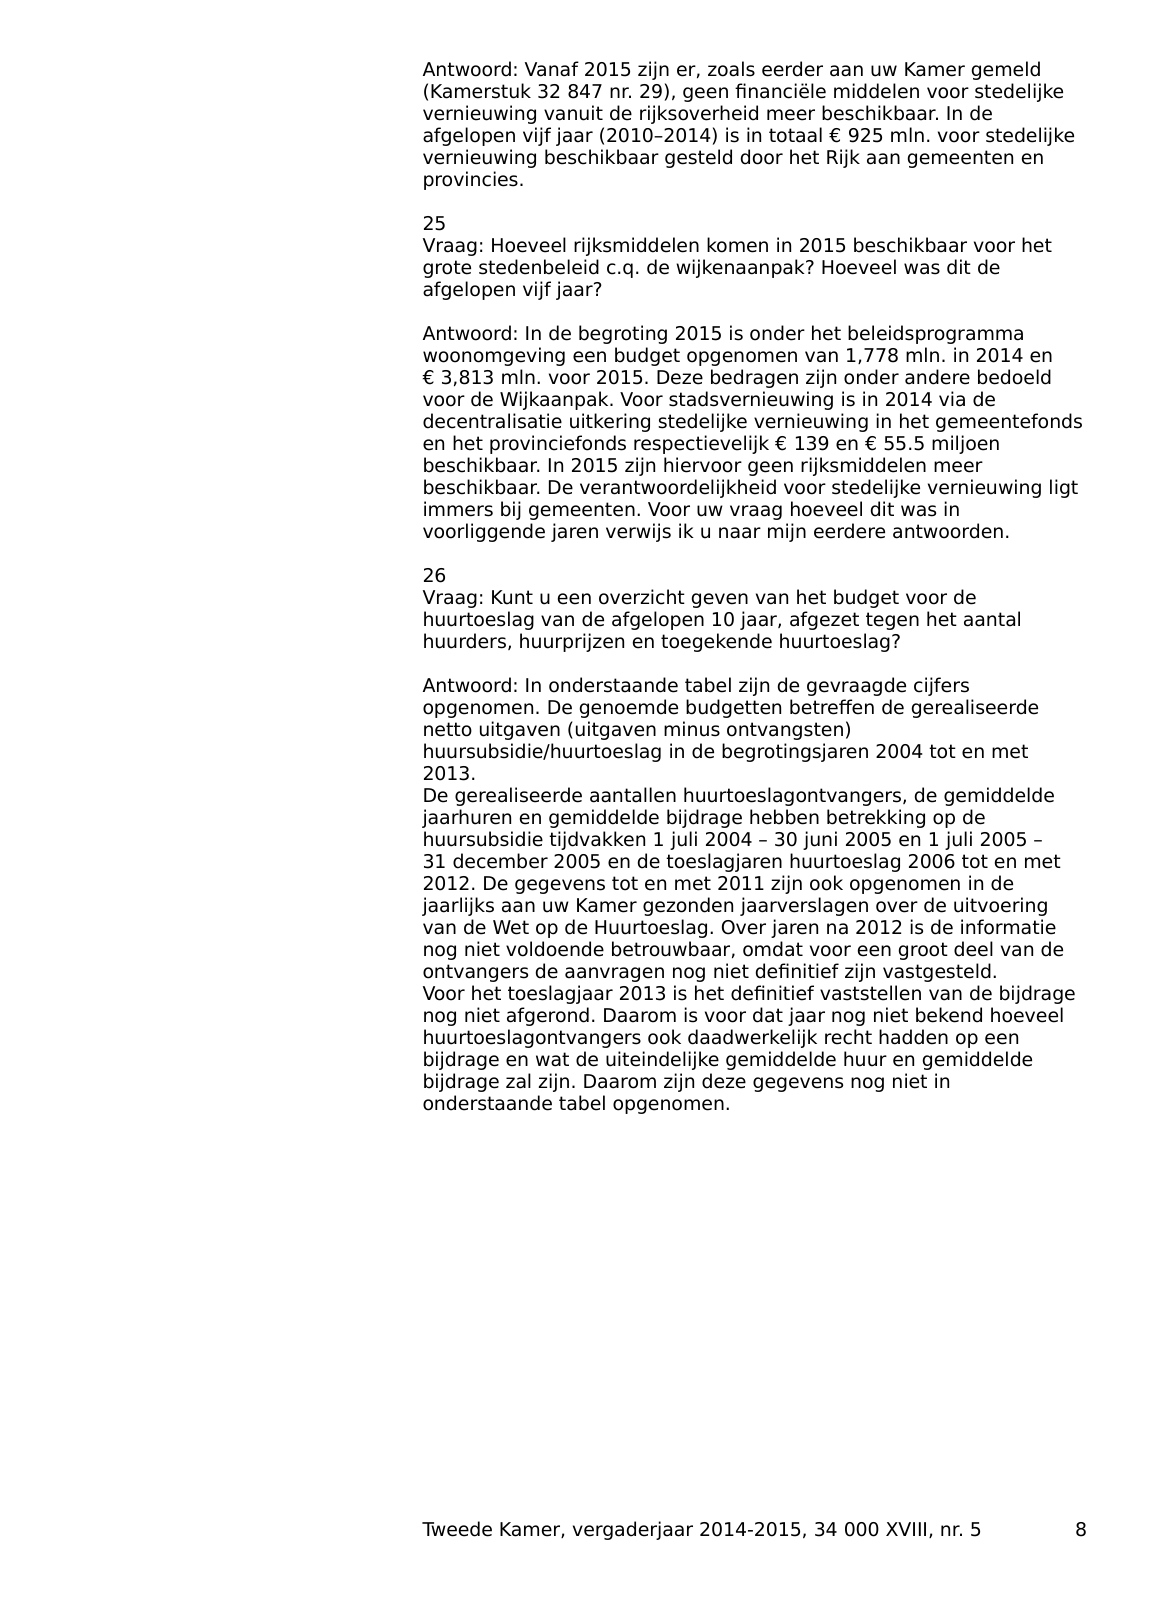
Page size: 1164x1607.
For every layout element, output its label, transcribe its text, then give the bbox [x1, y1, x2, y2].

text De gerealiseerde aantallen huurtoeslagontvangers, de gemiddelde jaarhuren en gemiddelde bijdrage hebben betrekking op de huursubsidie tijdvakken 1 juli 2004 – 30 juni 2005 en 1 juli 2005 – 31 december 2005 en de toeslagjaren huurtoeslag 2006 tot en met 2012. De gegevens tot en met 2011 zijn ook opgenomen in de jaarlijks aan uw Kamer gezonden jaarverslagen over de uitvoering van de Wet op de Huurtoeslag. Over jaren na 2012 is de informatie nog niet voldoende betrouwbaar, omdat voor een groot deel van de ontvangers de aanvragen nog niet definitief zijn vastgesteld. [422, 785, 1087, 983]
text Antwoord: Vanaf 2015 zijn er, zoals eerder aan uw Kamer gemeld (Kamerstuk 32 847 nr. 29), geen financiële middelen voor stedelijke vernieuwing vanuit de rijksoverheid meer beschikbaar. In de afgelopen vijf jaar (2010–2014) is in totaal € 925 mln. voor stedelijke vernieuwing beschikbaar gesteld door het Rijk aan gemeenten en provincies. [422, 59, 1087, 191]
text Antwoord: In de begroting 2015 is onder het beleidsprogramma woonomgeving een budget opgenomen van 1,778 mln. in 2014 en € 3,813 mln. voor 2015. Deze bedragen zijn onder andere bedoeld voor de Wijkaanpak. Voor stadsvernieuwing is in 2014 via de decentralisatie uitkering stedelijke vernieuwing in het gemeentefonds en het provinciefonds respectievelijk € 139 en € 55.5 miljoen beschikbaar. In 2015 zijn hiervoor geen rijksmiddelen meer beschikbaar. De verantwoordelijkheid voor stedelijke vernieuwing ligt immers bij gemeenten. Voor uw vraag hoeveel dit was in voorliggende jaren verwijs ik u naar mijn eerdere antwoorden. [422, 323, 1087, 543]
text 26 [422, 565, 1087, 587]
text Voor het toeslagjaar 2013 is het definitief vaststellen van de bijdrage nog niet afgerond. Daarom is voor dat jaar nog niet bekend hoeveel huurtoeslagontvangers ook daadwerkelijk recht hadden op een bijdrage en wat de uiteindelijke gemiddelde huur en gemiddelde bijdrage zal zijn. Daarom zijn deze gegevens nog niet in onderstaande tabel opgenomen. [422, 983, 1087, 1115]
text Vraag: Kunt u een overzicht geven van het budget voor de huurtoeslag van de afgelopen 10 jaar, afgezet tegen het aantal huurders, huurprijzen en toegekende huurtoeslag? [422, 587, 1087, 653]
text 25 [422, 213, 1087, 235]
text Vraag: Hoeveel rijksmiddelen komen in 2015 beschikbaar voor het grote stedenbeleid c.q. de wijkenaanpak? Hoeveel was dit de afgelopen vijf jaar? [422, 235, 1087, 301]
text Antwoord: In onderstaande tabel zijn de gevraagde cijfers opgenomen. De genoemde budgetten betreffen de gerealiseerde netto uitgaven (uitgaven minus ontvangsten) huursubsidie/huurtoeslag in de begrotingsjaren 2004 tot en met 2013. [422, 675, 1087, 785]
